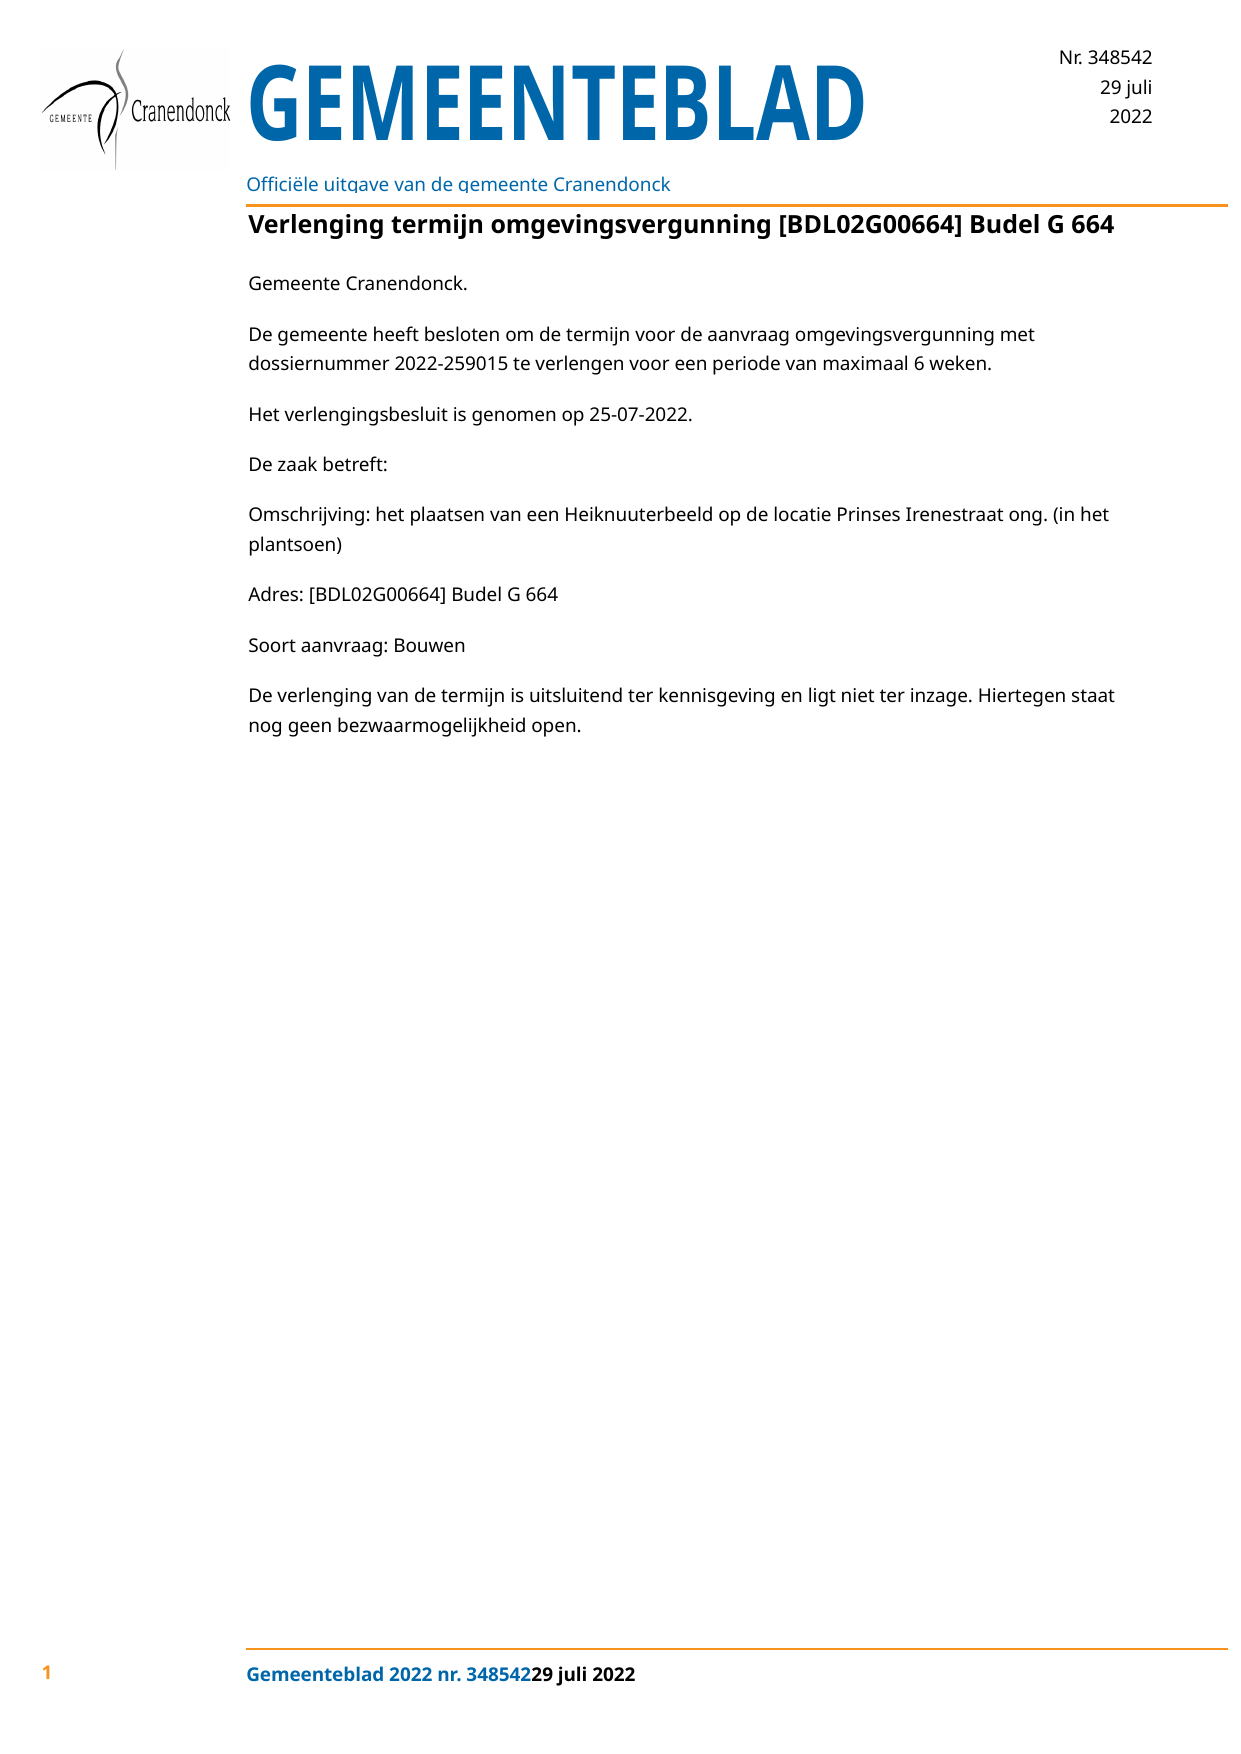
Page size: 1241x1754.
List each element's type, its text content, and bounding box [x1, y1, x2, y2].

picture [41, 47, 231, 172]
text Het verlengingsbesluit is genomen op 25-07-2022. [248, 401, 1152, 426]
text Soort aanvraag: Bouwen [248, 632, 1152, 658]
text Adres: [BDL02G00664] Budel G 664 [248, 582, 1152, 607]
text Omschrijving: het plaatsen van een Heiknuuterbeeld op de locatie Prinses Irenestraat ong. (in het plantsoen) [248, 502, 1152, 557]
text De zaak betreft: [248, 451, 1152, 477]
text Gemeente Cranendonck. [248, 270, 1152, 296]
text Verlenging termijn omgevingsvergunning [BDL02G00664] Budel G 664 [248, 207, 1152, 241]
text De gemeente heeft besloten om de termijn voor de aanvraag omgevingsvergunning met dossiernummer 2022-259015 te verlengen voor een periode van maximaal 6 weken. [248, 321, 1152, 376]
text De verlenging van de termijn is uitsluitend ter kennisgeving en ligt niet ter inzage. Hiertegen staat nog geen bezwaarmogelijkheid open. [248, 682, 1152, 738]
